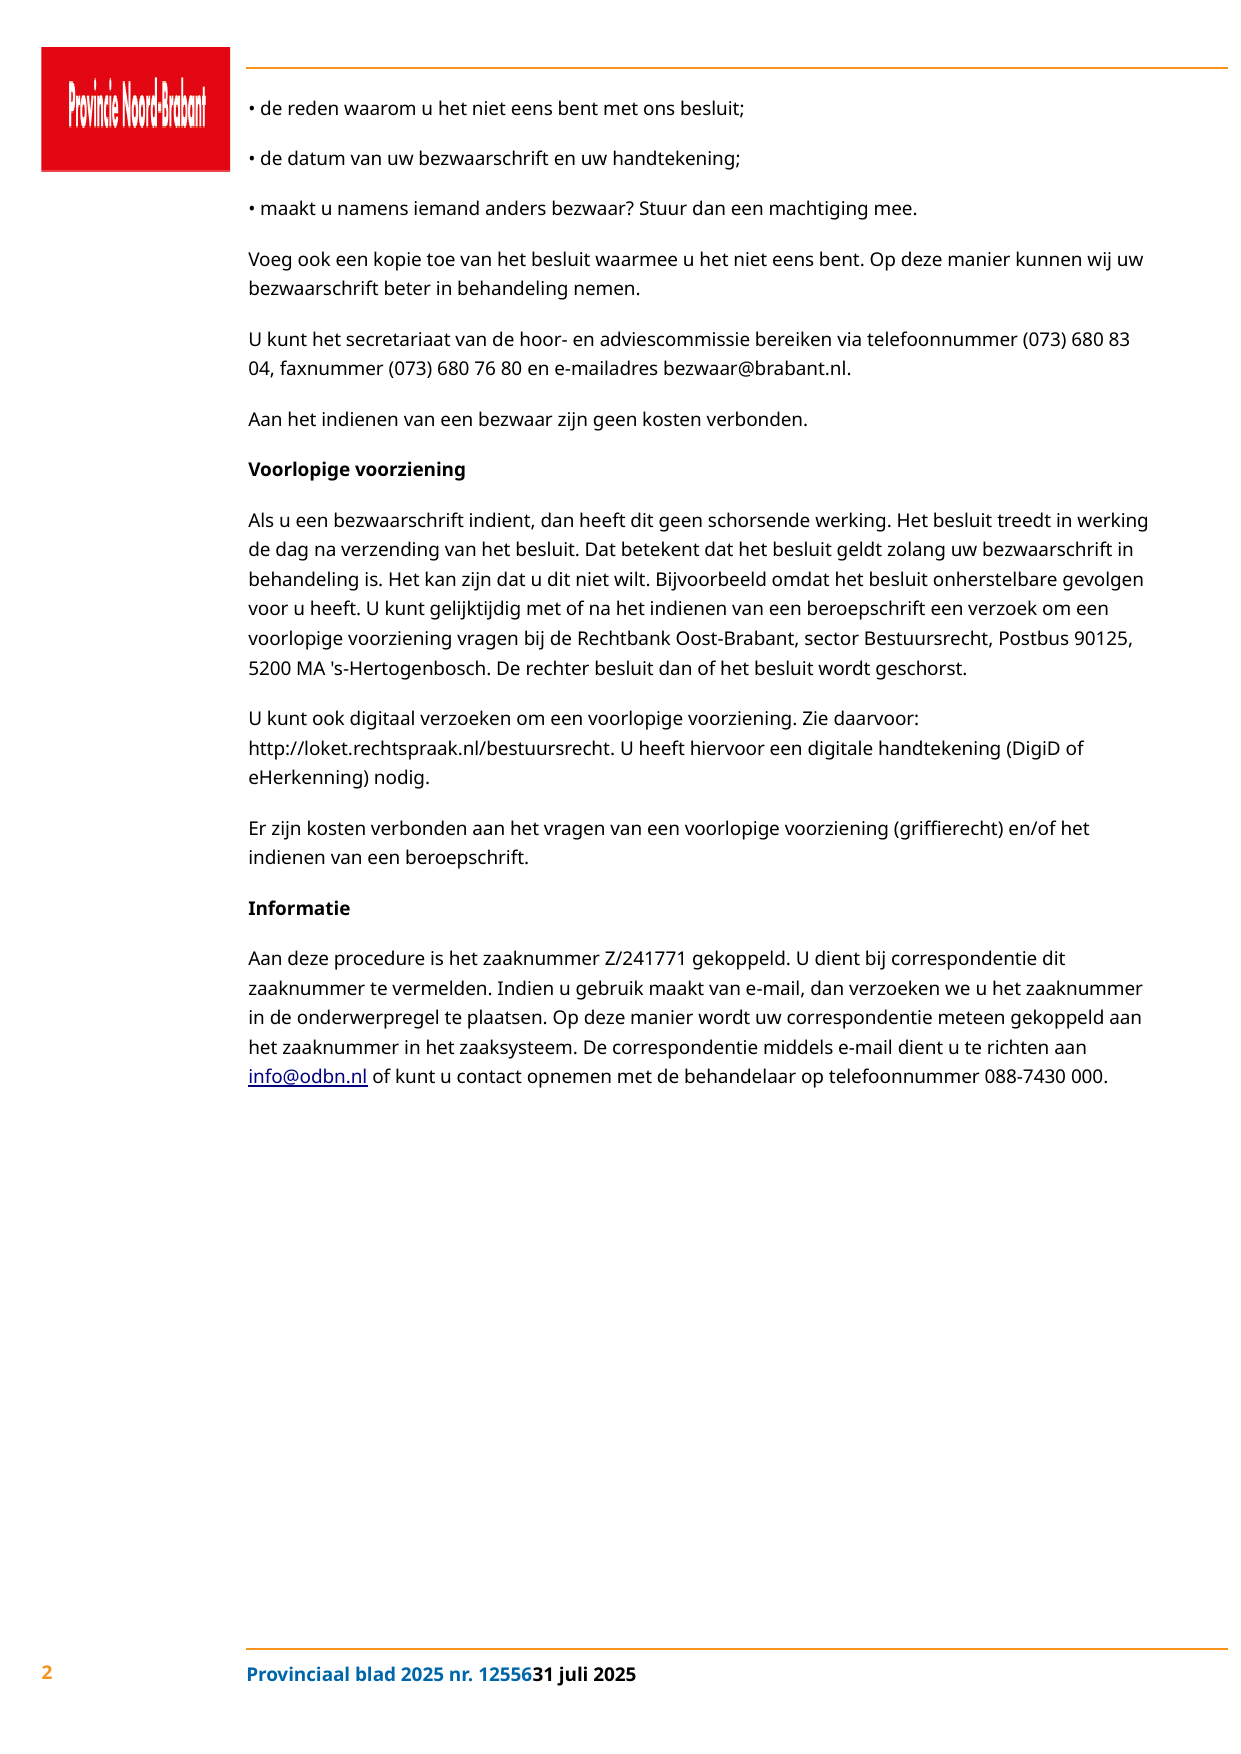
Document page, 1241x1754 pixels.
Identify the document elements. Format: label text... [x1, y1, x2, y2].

text Aan het indienen van een bezwaar zijn geen kosten verbonden. [248, 406, 1152, 432]
text Aan deze procedure is het zaaknummer Z/241771 gekoppeld. U dient bij correspondentie dit zaaknummer te vermelden. Indien u gebruik maakt van e-mail, dan verzoeken we u het zaaknummer in de onderwerpregel te plaatsen. Op deze manier wordt uw correspondentie meteen gekoppeld aan het zaaknummer in het zaaksysteem. De correspondentie middels e-mail dient u te richten aan info@odbn.nl of kunt u contact opnemen met de behandelaar op telefoonnummer 088-7430 000. [248, 945, 1152, 1089]
picture [41, 47, 231, 172]
text Voeg ook een kopie toe van het besluit waarmee u het niet eens bent. Op deze manier kunnen wij uw bezwaarschrift beter in behandeling nemen. [248, 246, 1152, 301]
text Als u een bezwaarschrift indient, dan heeft dit geen schorsende werking. Het besluit treedt in werking de dag na verzending van het besluit. Dat betekent dat het besluit geldt zolang uw bezwaarschrift in behandeling is. Het kan zijn dat u dit niet wilt. Bijvoorbeeld omdat het besluit onherstelbare gevolgen voor u heeft. U kunt gelijktijdig met of na het indienen van een beroepschrift een verzoek om een voorlopige voorziening vragen bij de Rechtbank Oost-Brabant, sector Bestuursrecht, Postbus 90125, 5200 MA 's‑Hertogenbosch. De rechter besluit dan of het besluit wordt geschorst. [248, 507, 1152, 681]
text Informatie [248, 895, 1152, 921]
text • de reden waarom u het niet eens bent met ons besluit; [248, 95, 1152, 121]
text Er zijn kosten verbonden aan het vragen van een voorlopige voorziening (griffierecht) en/of het indienen van een beroepschrift. [248, 815, 1152, 870]
text Voorlopige voorziening [248, 456, 1152, 482]
text U kunt het secretariaat van de hoor- en adviescommissie bereiken via telefoonnummer (073) 680 83 04, faxnummer (073) 680 76 80 en e-mailadres bezwaar@brabant.nl. [248, 326, 1152, 381]
text • de datum van uw bezwaarschrift en uw handtekening; [248, 145, 1152, 171]
text • maakt u namens iemand anders bezwaar? Stuur dan een machtiging mee. [248, 196, 1152, 221]
text U kunt ook digitaal verzoeken om een voorlopige voorziening. Zie daarvoor: http://loket.rechtspraak.nl/bestuursrecht. U heeft hiervoor een digitale handtekening (DigiD of eHerkenning) nodig. [248, 705, 1152, 790]
